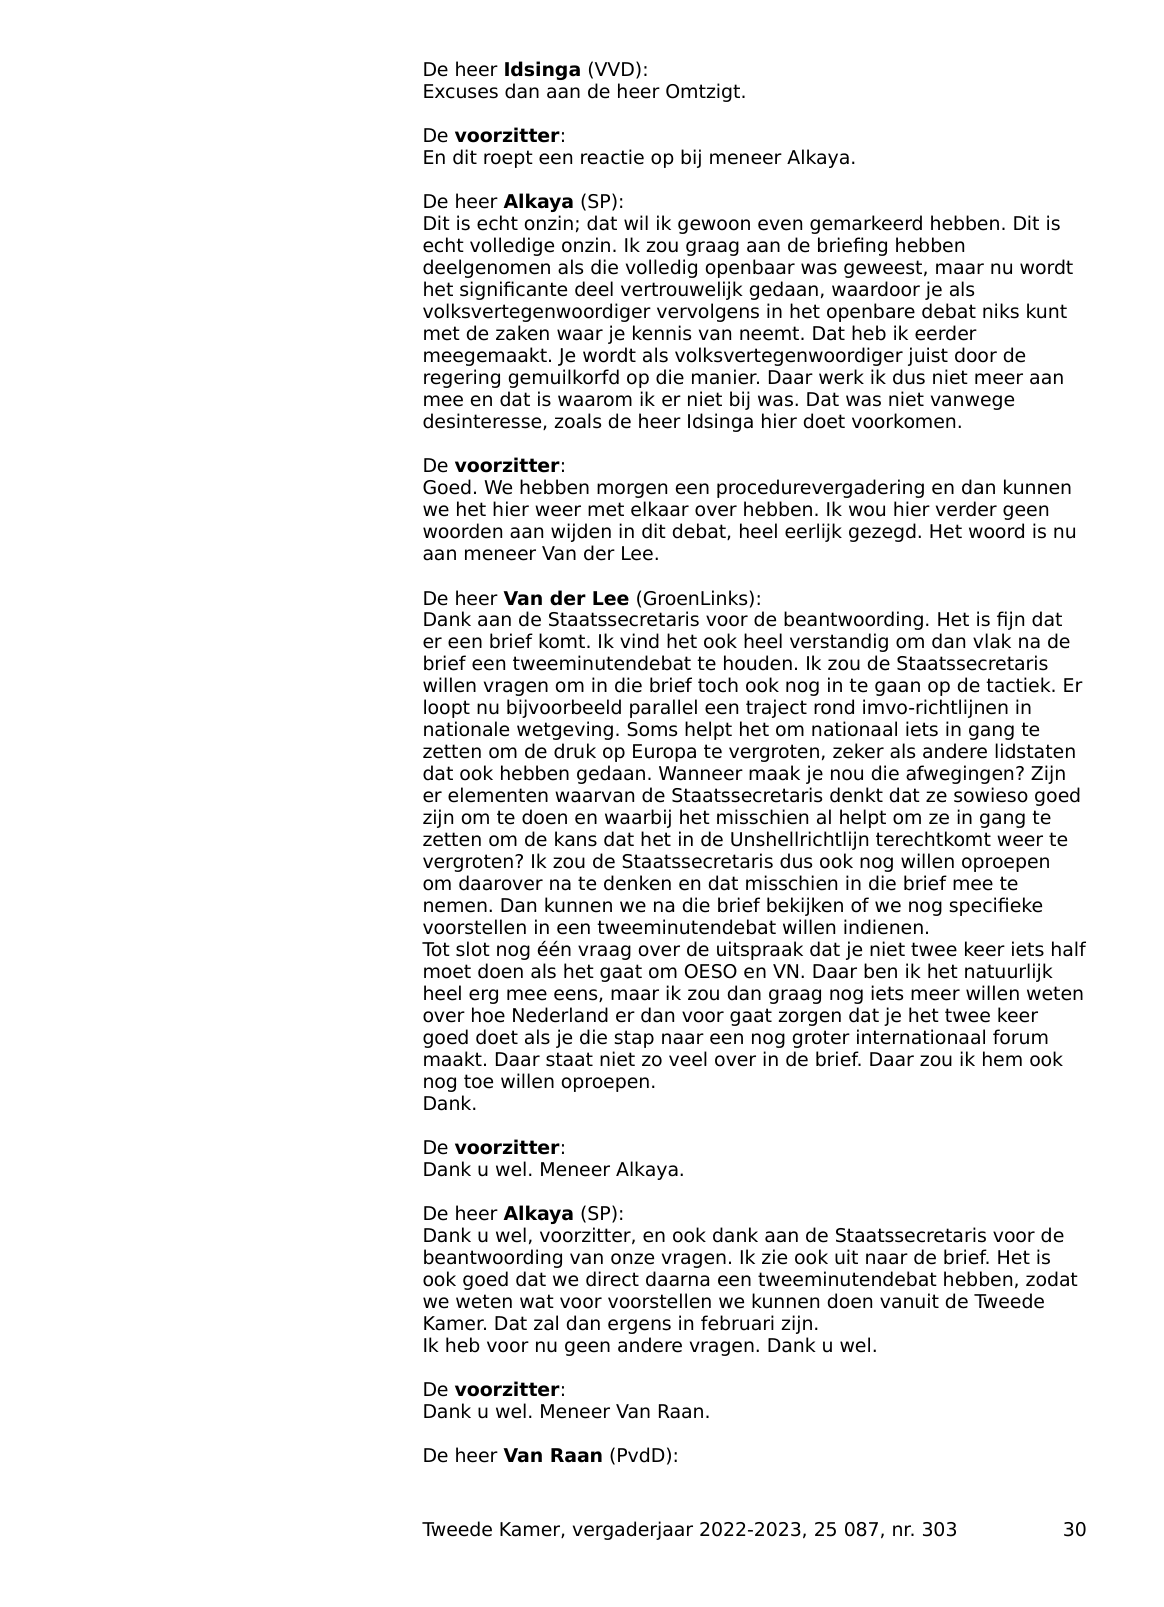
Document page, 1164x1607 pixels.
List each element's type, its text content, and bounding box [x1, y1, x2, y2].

text Excuses dan aan de heer Omtzigt. [422, 81, 1087, 103]
text Dank u wel. Meneer Van Raan. [422, 1401, 1087, 1423]
text De heer Idsinga (VVD): [422, 59, 1087, 81]
text Dit is echt onzin; dat wil ik gewoon even gemarkeerd hebben. Dit is echt volledige onzin. Ik zou graag aan de briefing hebben deelgenomen als die volledig openbaar was geweest, maar nu wordt het significante deel vertrouwelijk gedaan, waardoor je als volksvertegenwoordiger vervolgens in het openbare debat niks kunt met de zaken waar je kennis van neemt. Dat heb ik eerder meegemaakt. Je wordt als volksvertegenwoordiger juist door de regering gemuilkorfd op die manier. Daar werk ik dus niet meer aan mee en dat is waarom ik er niet bij was. Dat was niet vanwege desinteresse, zoals de heer Idsinga hier doet voorkomen. [422, 213, 1087, 433]
text Tot slot nog één vraag over de uitspraak dat je niet twee keer iets half moet doen als het gaat om OESO en VN. Daar ben ik het natuurlijk heel erg mee eens, maar ik zou dan graag nog iets meer willen weten over hoe Nederland er dan voor gaat zorgen dat je het twee keer goed doet als je die stap naar een nog groter internationaal forum maakt. Daar staat niet zo veel over in de brief. Daar zou ik hem ook nog toe willen oproepen. [422, 939, 1087, 1093]
text Dank aan de Staatssecretaris voor de beantwoording. Het is fijn dat er een brief komt. Ik vind het ook heel verstandig om dan vlak na de brief een tweeminutendebat te houden. Ik zou de Staatssecretaris willen vragen om in die brief toch ook nog in te gaan op de tactiek. Er loopt nu bijvoorbeeld parallel een traject rond imvo-richtlijnen in nationale wetgeving. Soms helpt het om nationaal iets in gang te zetten om de druk op Europa te vergroten, zeker als andere lidstaten dat ook hebben gedaan. Wanneer maak je nou die afwegingen? Zijn er elementen waarvan de Staatssecretaris denkt dat ze sowieso goed zijn om te doen en waarbij het misschien al helpt om ze in gang te zetten om de kans dat het in de Unshellrichtlijn terechtkomt weer te vergroten? Ik zou de Staatssecretaris dus ook nog willen oproepen om daarover na te denken en dat misschien in die brief mee te nemen. Dan kunnen we na die brief bekijken of we nog specifieke voorstellen in een tweeminutendebat willen indienen. [422, 609, 1087, 939]
text De heer Alkaya (SP): [422, 1203, 1087, 1225]
text De heer Van der Lee (GroenLinks): [422, 587, 1087, 609]
text De voorzitter: [422, 455, 1087, 477]
text De voorzitter: [422, 125, 1087, 147]
text De voorzitter: [422, 1137, 1087, 1159]
text Goed. We hebben morgen een procedurevergadering en dan kunnen we het hier weer met elkaar over hebben. Ik wou hier verder geen woorden aan wijden in dit debat, heel eerlijk gezegd. Het woord is nu aan meneer Van der Lee. [422, 477, 1087, 565]
text De heer Alkaya (SP): [422, 191, 1087, 213]
text Dank u wel, voorzitter, en ook dank aan de Staatssecretaris voor de beantwoording van onze vragen. Ik zie ook uit naar de brief. Het is ook goed dat we direct daarna een tweeminutendebat hebben, zodat we weten wat voor voorstellen we kunnen doen vanuit de Tweede Kamer. Dat zal dan ergens in februari zijn. [422, 1225, 1087, 1335]
text Dank u wel. Meneer Alkaya. [422, 1159, 1087, 1181]
text En dit roept een reactie op bij meneer Alkaya. [422, 147, 1087, 169]
text Ik heb voor nu geen andere vragen. Dank u wel. [422, 1335, 1087, 1357]
text De heer Van Raan (PvdD): [422, 1445, 1087, 1467]
text Dank. [422, 1093, 1087, 1115]
text De voorzitter: [422, 1379, 1087, 1401]
